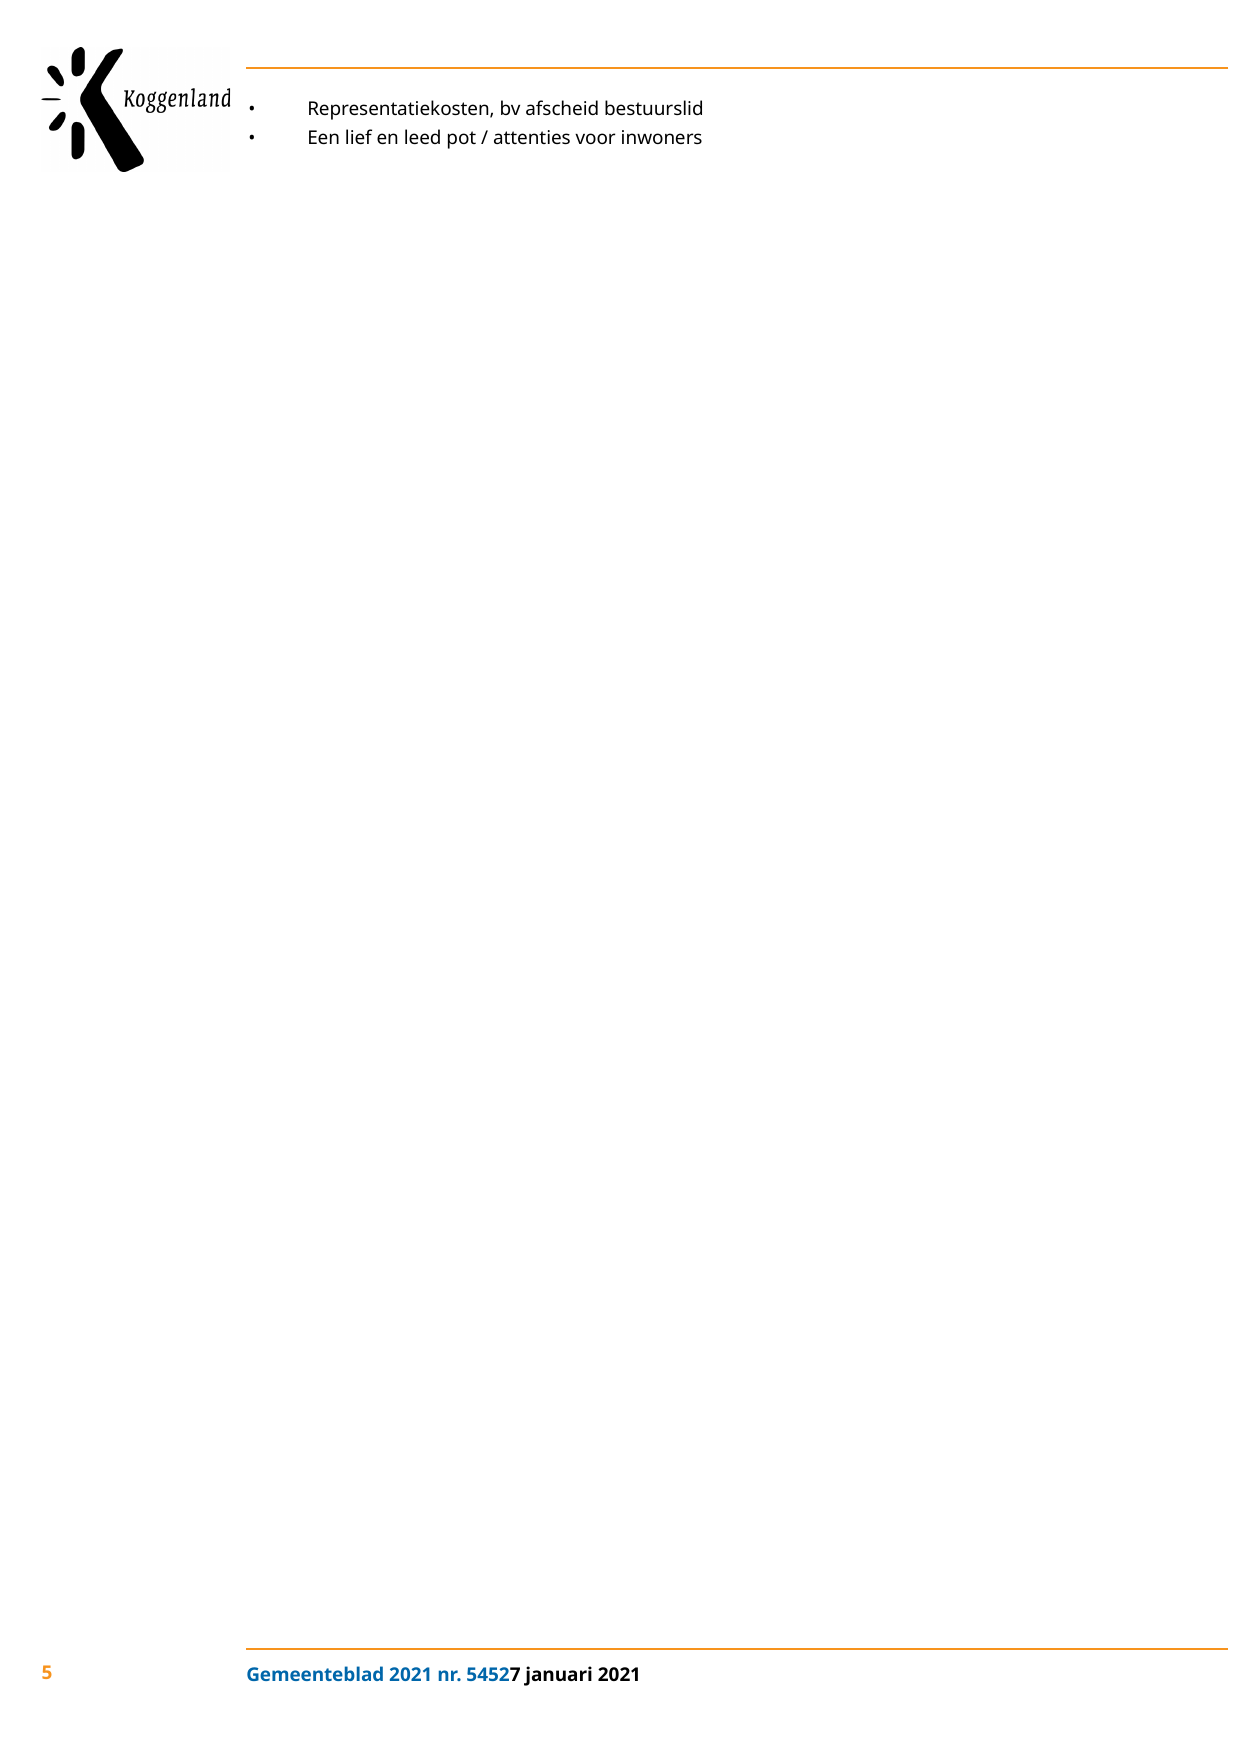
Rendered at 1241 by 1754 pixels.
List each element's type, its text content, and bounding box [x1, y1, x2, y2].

list Een lief en leed pot / attenties voor inwoners [248, 124, 1152, 150]
picture [41, 47, 231, 172]
list Representatiekosten, bv afscheid bestuurslid [248, 95, 1152, 121]
